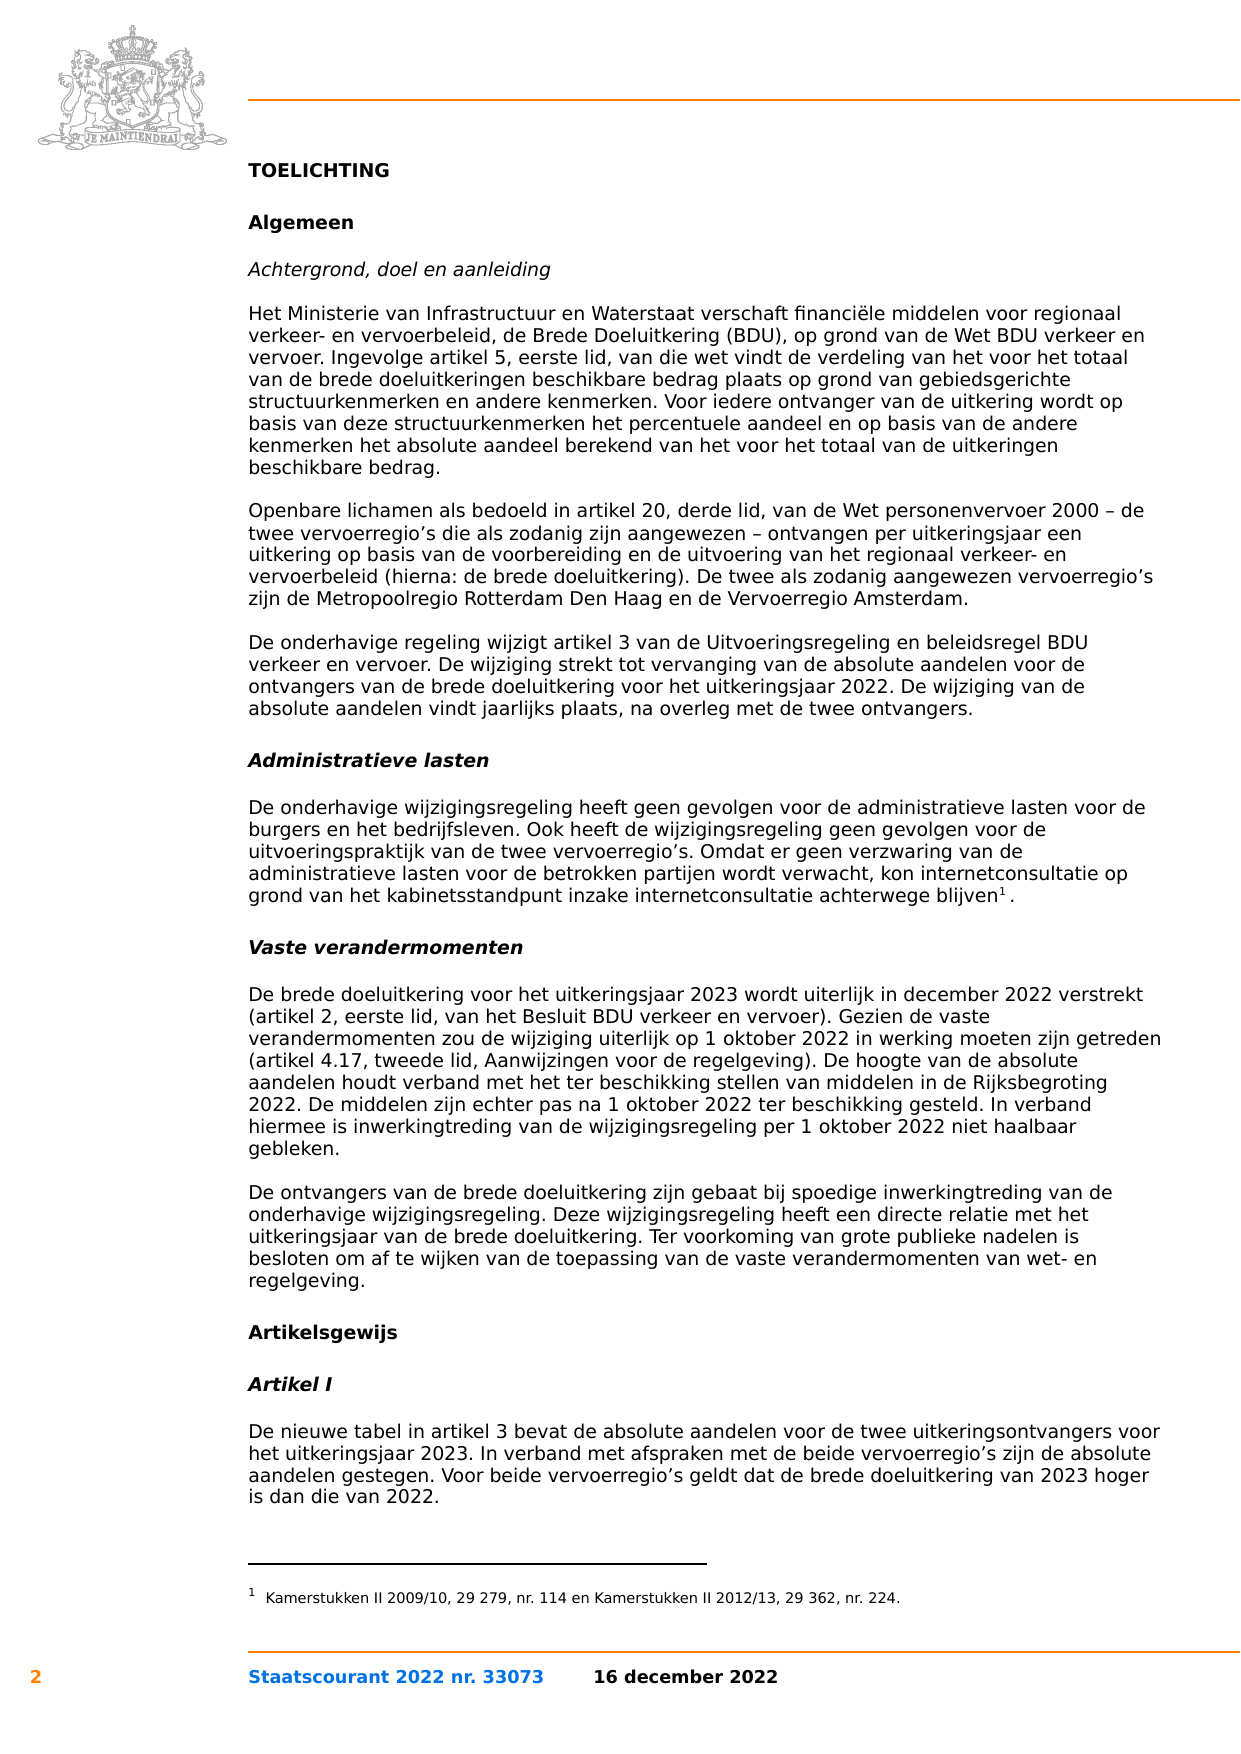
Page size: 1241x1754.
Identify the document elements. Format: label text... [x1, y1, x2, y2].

text De onderhavige wijzigingsregeling heeft geen gevolgen voor de administratieve lasten voor de burgers en het bedrijfsleven. Ook heeft de wijzigingsregeling geen gevolgen voor de uitvoeringspraktijk van de twee vervoerregio’s. Omdat er geen verzwaring van de administratieve lasten voor de betrokken partijen wordt verwacht, kon internetconsultatie op grond van het kabinetsstandpunt inzake internetconsultatie achterwege blijven. [248, 797, 1163, 907]
text De nieuwe tabel in artikel 3 bevat de absolute aandelen voor de twee uitkeringsontvangers voor het uitkeringsjaar 2023. In verband met afspraken met de beide vervoerregio’s zijn de absolute aandelen gestegen. Voor beide vervoerregio’s geldt dat de brede doeluitkering van 2023 hoger is dan die van 2022. [248, 1421, 1163, 1508]
subtitle Vaste verandermomenten [248, 937, 1163, 959]
subtitle Artikel I [248, 1373, 1163, 1396]
text De onderhavige regeling wijzigt artikel 3 van de Uitvoeringsregeling en beleidsregel BDU verkeer en vervoer. De wijziging strekt tot vervanging van de absolute aandelen voor de ontvangers van de brede doeluitkering voor het uitkeringsjaar 2022. De wijziging van de absolute aandelen vindt jaarlijks plaats, na overleg met de twee ontvangers. [248, 632, 1163, 720]
subtitle Artikelsgewijs [248, 1322, 1163, 1343]
text Kamerstukken II 2009/10, 29 279, nr. 114 en Kamerstukken II 2012/13, 29 362, nr. 224. [248, 1586, 1163, 1608]
subtitle Administratieve lasten [248, 750, 1163, 772]
picture [38, 25, 227, 150]
subtitle Achtergrond, doel en aanleiding [248, 259, 1163, 281]
subtitle Algemeen [248, 212, 1163, 234]
subtitle TOELICHTING [248, 160, 1163, 182]
text Het Ministerie van Infrastructuur en Waterstaat verschaft financiële middelen voor regionaal verkeer- en vervoerbeleid, de Brede Doeluitkering (BDU), op grond van de Wet BDU verkeer en vervoer. Ingevolge artikel 5, eerste lid, van die wet vindt de verdeling van het voor het totaal van de brede doeluitkeringen beschikbare bedrag plaats op grond van gebiedsgerichte structuurkenmerken en andere kenmerken. Voor iedere ontvanger van de uitkering wordt op basis van deze structuurkenmerken het percentuele aandeel en op basis van de andere kenmerken het absolute aandeel berekend van het voor het totaal van de uitkeringen beschikbare bedrag. [248, 303, 1163, 478]
text De brede doeluitkering voor het uitkeringsjaar 2023 wordt uiterlijk in december 2022 verstrekt (artikel 2, eerste lid, van het Besluit BDU verkeer en vervoer). Gezien de vaste verandermomenten zou de wijziging uiterlijk op 1 oktober 2022 in werking moeten zijn getreden (artikel 4.17, tweede lid, Aanwijzingen voor de regelgeving). De hoogte van de absolute aandelen houdt verband met het ter beschikking stellen van middelen in de Rijksbegroting 2022. De middelen zijn echter pas na 1 oktober 2022 ter beschikking gesteld. In verband hiermee is inwerkingtreding van de wijzigingsregeling per 1 oktober 2022 niet haalbaar gebleken. [248, 984, 1163, 1160]
text Openbare lichamen als bedoeld in artikel 20, derde lid, van de Wet personenvervoer 2000 – de twee vervoerregio’s die als zodanig zijn aangewezen – ontvangen per uitkeringsjaar een uitkering op basis van de voorbereiding en de uitvoering van het regionaal verkeer- en vervoerbeleid (hierna: de brede doeluitkering). De twee als zodanig aangewezen vervoerregio’s zijn de Metropoolregio Rotterdam Den Haag en de Vervoerregio Amsterdam. [248, 500, 1163, 610]
text De ontvangers van de brede doeluitkering zijn gebaat bij spoedige inwerkingtreding van de onderhavige wijzigingsregeling. Deze wijzigingsregeling heeft een directe relatie met het uitkeringsjaar van de brede doeluitkering. Ter voorkoming van grote publieke nadelen is besloten om af te wijken van de toepassing van de vaste verandermomenten van wet- en regelgeving. [248, 1182, 1163, 1292]
